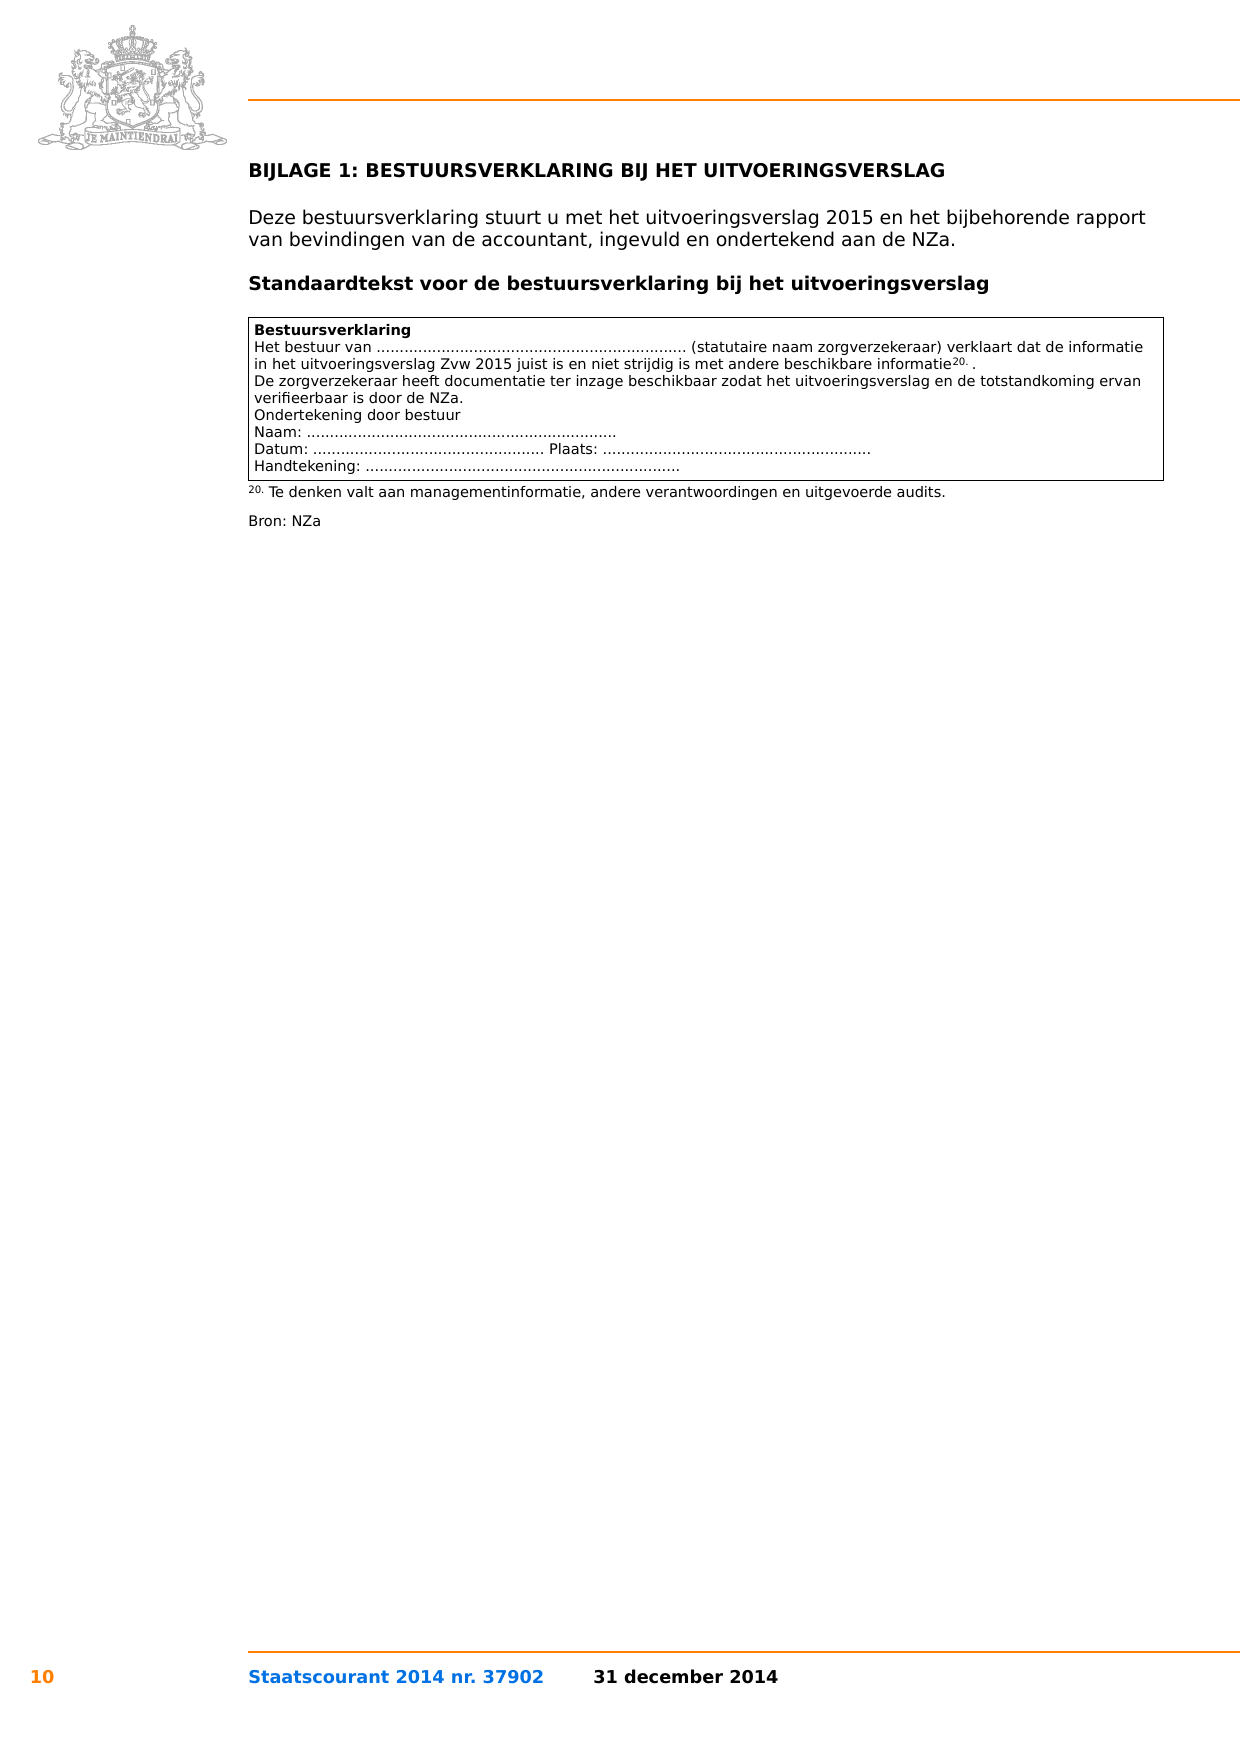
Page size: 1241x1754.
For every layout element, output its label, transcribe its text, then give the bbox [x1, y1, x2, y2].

table_cell Het bestuur van ................................................................... (statutaire naam zorgverzekeraar) verklaart dat de informatie in het uitvoeringsverslag Zvw 2015 juist is en niet strijdig is met andere beschikbare informatie20.. De zorgverzekeraar heeft documentatie ter inzage beschikbaar zodat het uitvoeringsverslag en de totstandkoming ervan verifieerbaar is door de NZa. Ondertekening door bestuur Naam: ................................................................... Datum: .................................................. Plaats: .......................................................... Handtekening: .................................................................... [249, 339, 1163, 480]
table_cell 20. Te denken valt aan managementinformatie, andere verantwoordingen en uitgevoerde audits. Bron: NZa [248, 481, 1163, 529]
text Standaardtekst voor de bestuursverklaring bij het uitvoeringsverslag [248, 273, 1163, 295]
subtitle BIJLAGE 1: BESTUURSVERKLARING BIJ HET UITVOERINGSVERSLAG [248, 160, 1163, 182]
text Deze bestuursverklaring stuurt u met het uitvoeringsverslag 2015 en het bijbehorende rapport van bevindingen van de accountant, ingevuld en ondertekend aan de NZa. [248, 207, 1163, 251]
table_header Bestuursverklaring [249, 318, 1163, 339]
picture [38, 25, 227, 150]
